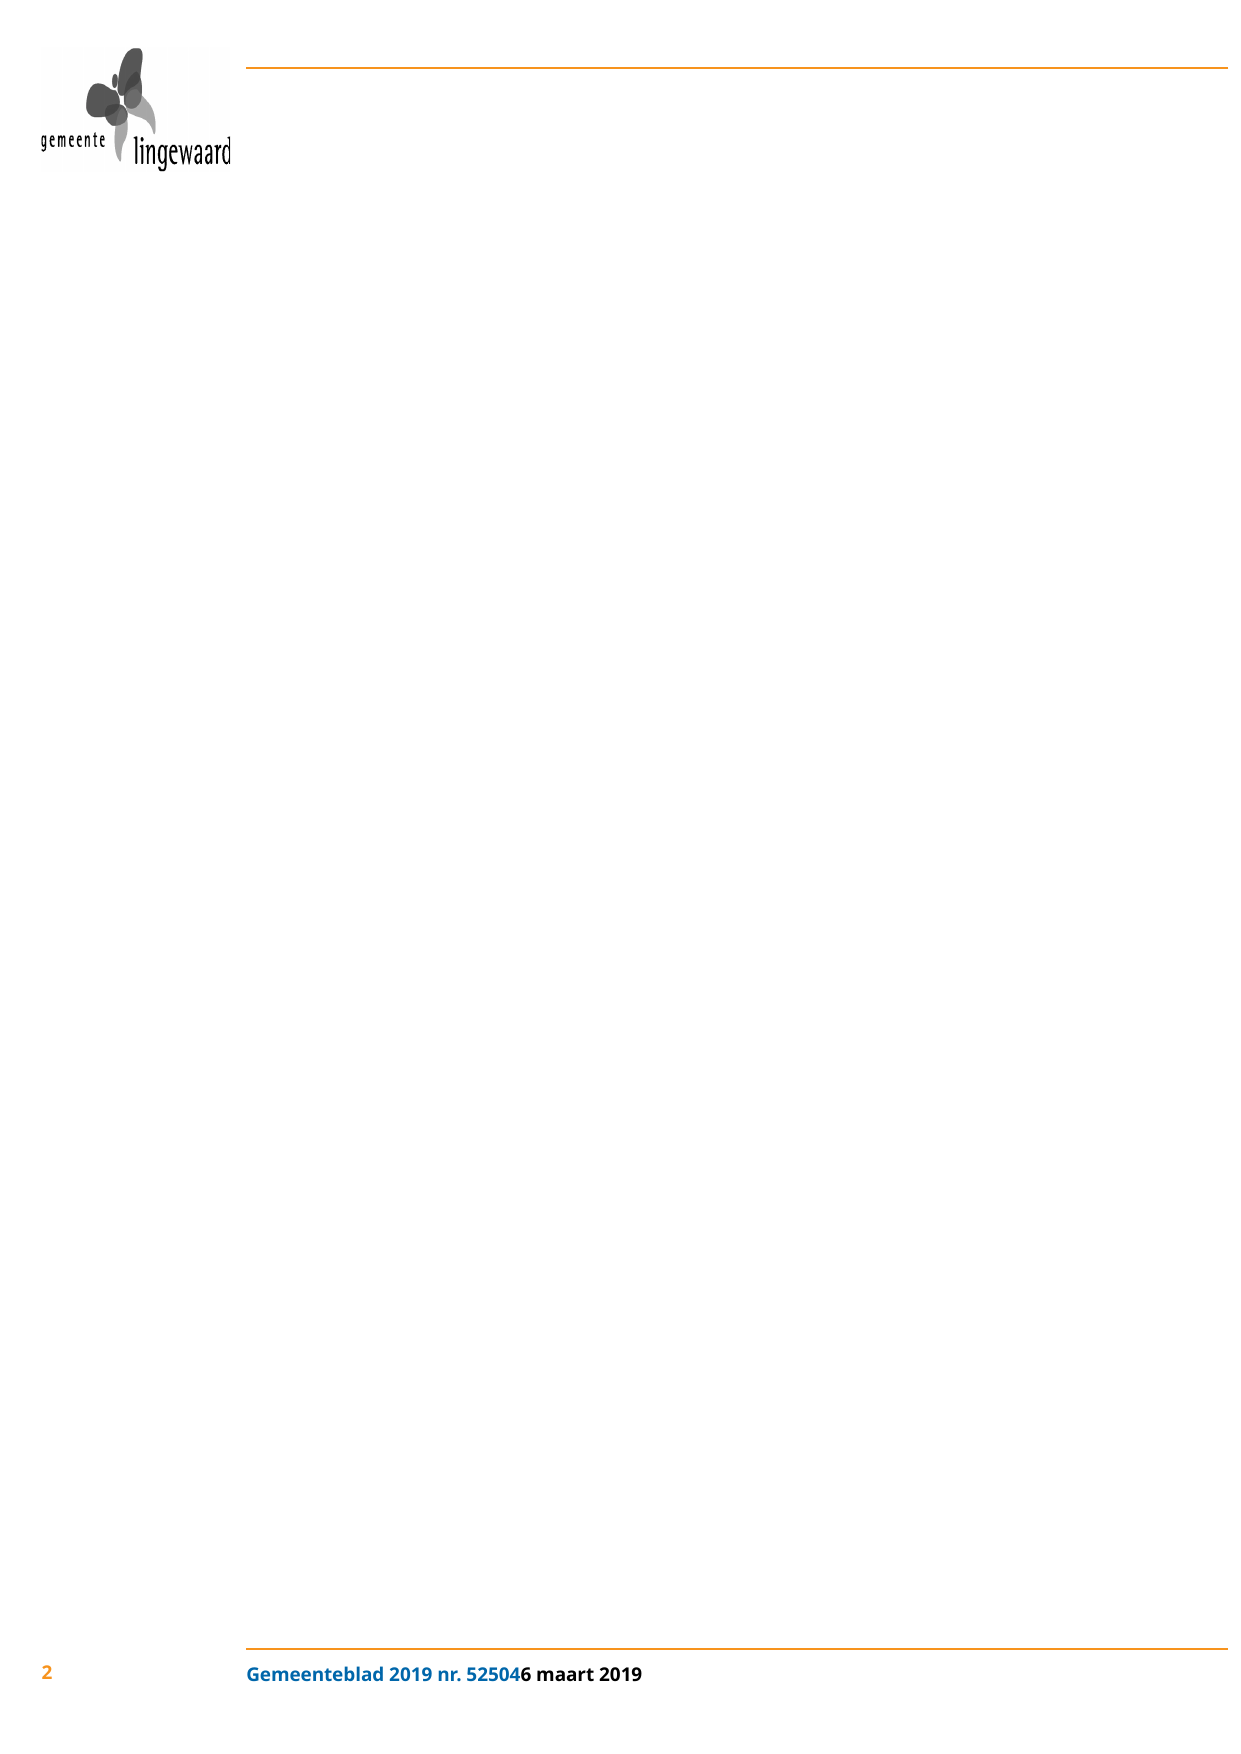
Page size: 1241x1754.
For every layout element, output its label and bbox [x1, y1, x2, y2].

picture [41, 47, 231, 172]
